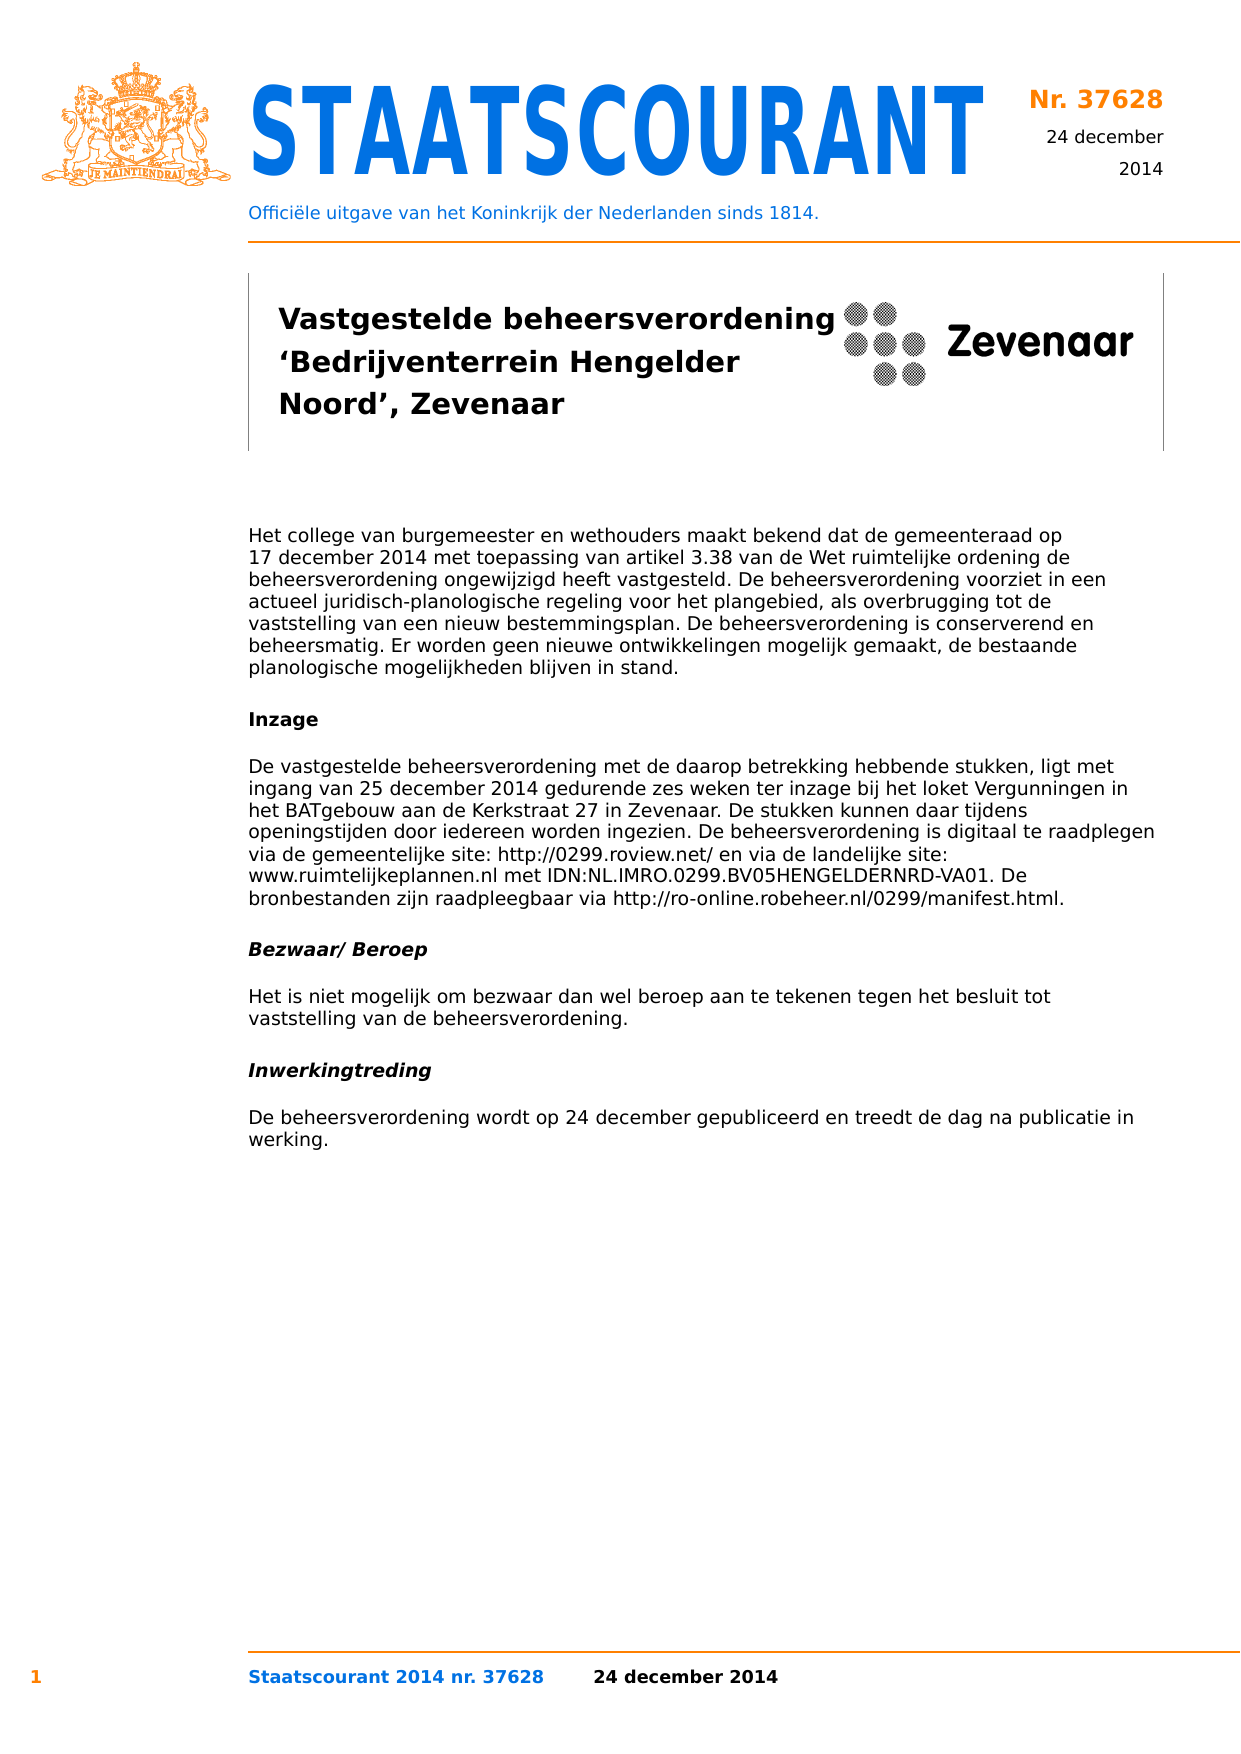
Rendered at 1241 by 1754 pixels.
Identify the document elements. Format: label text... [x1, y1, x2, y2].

picture [41, 62, 231, 186]
table_header STAATSCOURANT [248, 62, 998, 203]
table_cell 24 december [998, 121, 1240, 153]
subtitle Inwerkingtreding [248, 1060, 1163, 1082]
table_cell 2014 [998, 153, 1240, 203]
table_header [25, 62, 248, 241]
picture [844, 302, 1134, 386]
text De beheersverordening wordt op 24 december gepubliceerd en treedt de dag na publicatie in werking. [248, 1107, 1163, 1151]
subtitle Inzage [248, 708, 1163, 731]
table_cell Officiële uitgave van het Koninkrijk der Nederlanden sinds 1814. [248, 203, 1240, 241]
text De vastgestelde beheersverordening met de daarop betrekking hebbende stukken, ligt met ingang van 25 december 2014 gedurende zes weken ter inzage bij het loket Vergunningen in het BATgebouw aan de Kerkstraat 27 in Zevenaar. De stukken kunnen daar tijdens openingstijden door iedereen worden ingezien. De beheersverordening is digitaal te raadplegen via de gemeentelijke site: http://0299.roview.net/ en via de landelijke site: www.ruimtelijkeplannen.nl met IDN:NL.IMRO.0299.BV05HENGELDERNRD-VA01. De bronbestanden zijn raadpleegbaar via http://ro-online.robeheer.nl/0299/manifest.html. [248, 756, 1163, 909]
subtitle Vastgestelde beheersverordening ‘Bedrijventerrein Hengelder Noord’, Zevenaar [249, 273, 1163, 451]
text Het is niet mogelijk om bezwaar dan wel beroep aan te tekenen tegen het besluit tot vaststelling van de beheersverordening. [248, 986, 1163, 1030]
subtitle Bezwaar/ Beroep [248, 939, 1163, 961]
text Het college van burgemeester en wethouders maakt bekend dat de gemeenteraad op 17 december 2014 met toepassing van artikel 3.38 van de Wet ruimtelijke ordening de beheersverordening ongewijzigd heeft vastgesteld. De beheersverordening voorziet in een actueel juridisch-planologische regeling voor het plangebied, als overbrugging tot de vaststelling van een nieuw bestemmingsplan. De beheersverordening is conserverend en beheersmatig. Er worden geen nieuwe ontwikkelingen mogelijk gemaakt, de bestaande planologische mogelijkheden blijven in stand. [248, 525, 1163, 678]
table_header Nr. 37628 [998, 62, 1240, 121]
